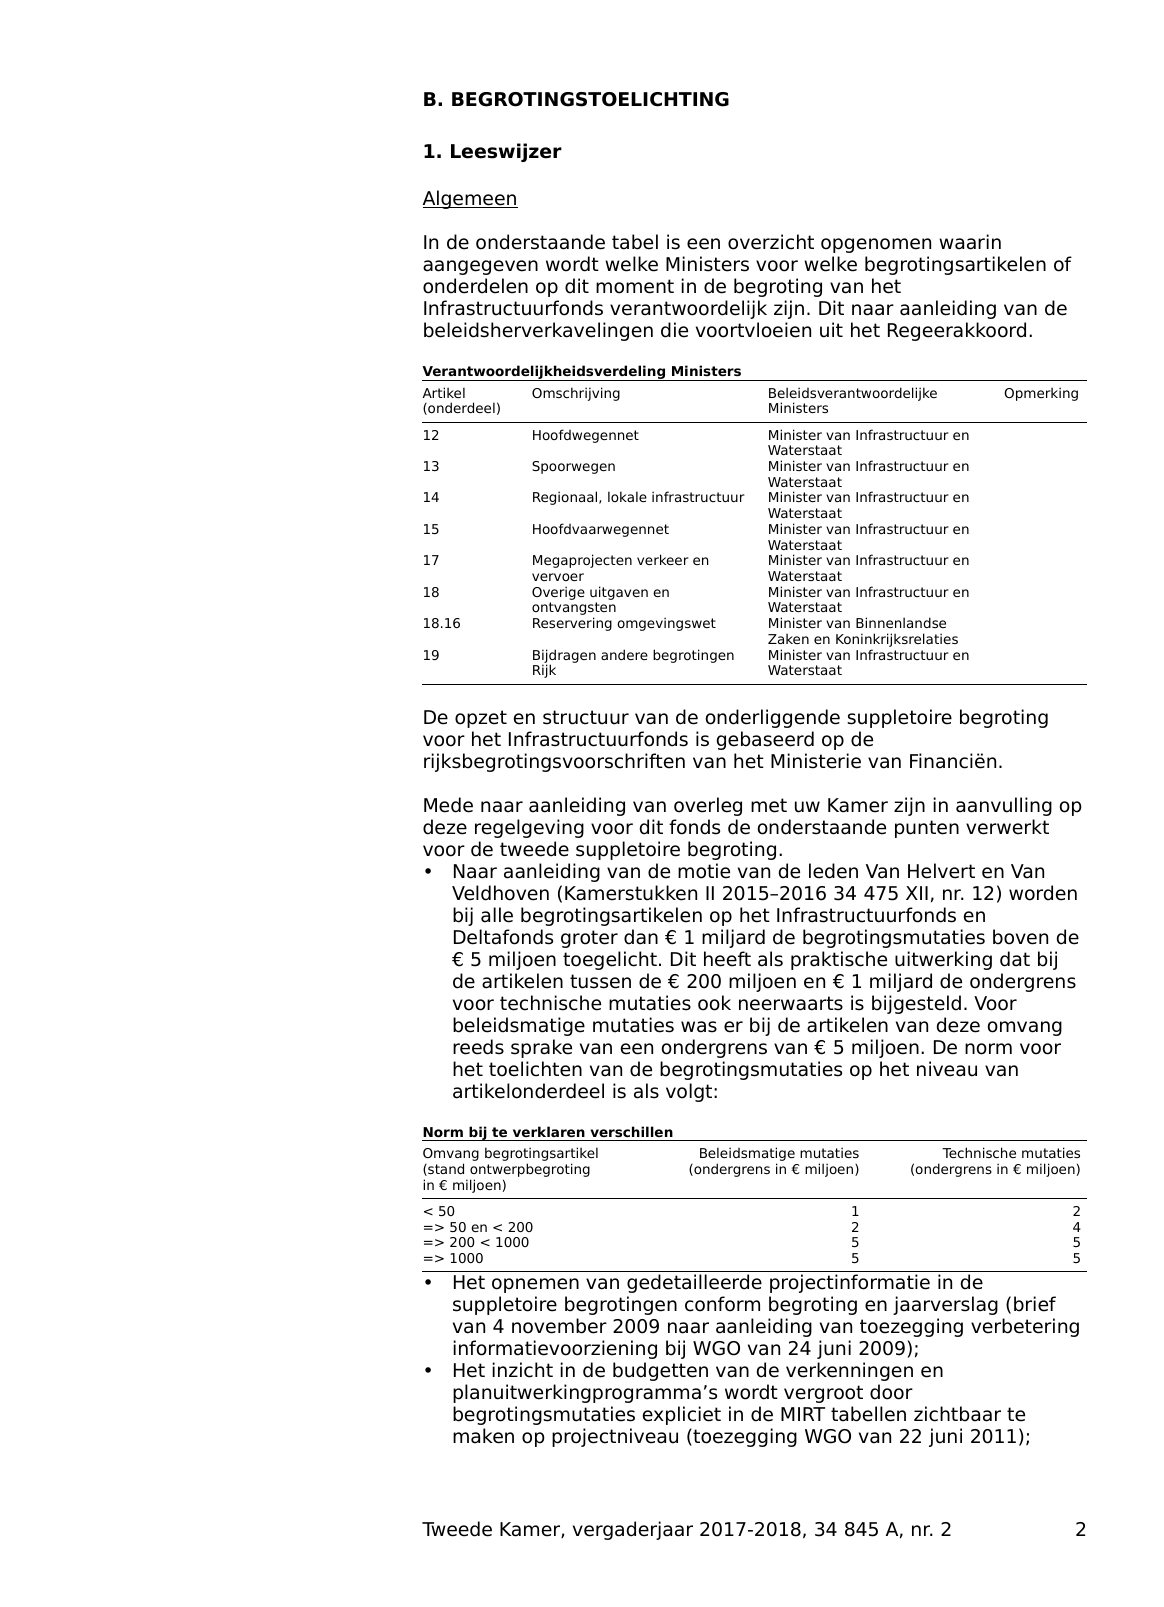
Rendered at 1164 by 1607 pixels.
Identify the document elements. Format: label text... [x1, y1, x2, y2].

table_cell Reservering omgevingswet [526, 616, 762, 647]
table_cell [998, 490, 1087, 522]
table_cell 17 [422, 553, 526, 584]
table_cell Omvang begrotingsartikel (stand ontwerpbegroting in € miljoen) [422, 1141, 644, 1198]
table_cell < 50 [422, 1199, 644, 1219]
table_cell Minister van Infrastructuur en Waterstaat [762, 423, 998, 459]
text • Naar aanleiding van de motie van de leden Van Helvert en Van Veldhoven (Kamerstukken II 2015–2016 34 475 XII, nr. 12) worden bij alle begrotingsartikelen op het Infrastructuurfonds en Deltafonds groter dan € 1 miljard de begrotingsmutaties boven de € 5 miljoen toegelicht. Dit heeft als praktische uitwerking dat bij de artikelen tussen de € 200 miljoen en € 1 miljard de ondergrens voor technische mutaties ook neerwaarts is bijgesteld. Voor beleidsmatige mutaties was er bij de artikelen van deze omvang reeds sprake van een ondergrens van € 5 miljoen. De norm voor het toelichten van de begrotingsmutaties op het niveau van artikelonderdeel is als volgt: [422, 861, 1087, 1103]
table_cell => 1000 [422, 1251, 644, 1271]
table_cell [998, 585, 1087, 616]
text Mede naar aanleiding van overleg met uw Kamer zijn in aanvulling op deze regelgeving voor dit fonds de onderstaande punten verwerkt voor de tweede suppletoire begroting. [422, 795, 1087, 861]
table_cell Minister van Infrastructuur en Waterstaat [762, 553, 998, 584]
text De opzet en structuur van de onderliggende suppletoire begroting voor het Infrastructuurfonds is gebaseerd op de rijksbegrotingsvoorschriften van het Ministerie van Financiën. [422, 707, 1087, 773]
table_header Norm bij te verklaren verschillen [422, 1125, 1087, 1140]
table_cell 4 [865, 1219, 1087, 1235]
table_cell Minister van Infrastructuur en Waterstaat [762, 585, 998, 616]
table_cell 5 [644, 1235, 865, 1251]
table_cell Hoofdvaarwegennet [526, 522, 762, 553]
table_cell 2 [865, 1199, 1087, 1219]
table_cell Artikel (onderdeel) [422, 381, 526, 422]
table_cell 5 [644, 1251, 865, 1271]
table_cell 13 [422, 459, 526, 490]
table_header Verantwoordelijkheidsverdeling Ministers [422, 364, 1087, 380]
subtitle 1. Leeswijzer [422, 141, 1087, 163]
table_cell [998, 553, 1087, 584]
table_cell 18.16 [422, 616, 526, 647]
text • Het inzicht in de budgetten van de verkenningen en planuitwerkingprogramma’s wordt vergroot door begrotingsmutaties expliciet in de MIRT tabellen zichtbaar te maken op projectniveau (toezegging WGO van 22 juni 2011); [422, 1360, 1087, 1448]
table_cell 18 [422, 585, 526, 616]
table_cell 14 [422, 490, 526, 522]
table_cell 1 [644, 1199, 865, 1219]
table_cell 15 [422, 522, 526, 553]
table_cell 2 [644, 1219, 865, 1235]
table_cell Opmerking [998, 381, 1087, 422]
table_cell Overige uitgaven en ontvangsten [526, 585, 762, 616]
table_cell [998, 423, 1087, 459]
table_cell Minister van Infrastructuur en Waterstaat [762, 522, 998, 553]
table_cell Minister van Infrastructuur en Waterstaat [762, 459, 998, 490]
table_cell Megaprojecten verkeer en vervoer [526, 553, 762, 584]
text • Het opnemen van gedetailleerde projectinformatie in de suppletoire begrotingen conform begroting en jaarverslag (brief van 4 november 2009 naar aanleiding van toezegging verbetering informatievoorziening bij WGO van 24 juni 2009); [422, 1272, 1087, 1360]
table_cell Minister van Infrastructuur en Waterstaat [762, 490, 998, 522]
table_cell Regionaal, lokale infrastructuur [526, 490, 762, 522]
table_cell Hoofdwegennet [526, 423, 762, 459]
table_cell => 50 en < 200 [422, 1219, 644, 1235]
table_cell 5 [865, 1235, 1087, 1251]
table_cell Technische mutaties (ondergrens in € miljoen) [865, 1141, 1087, 1198]
text In de onderstaande tabel is een overzicht opgenomen waarin aangegeven wordt welke Ministers voor welke begrotingsartikelen of onderdelen op dit moment in de begroting van het Infrastructuurfonds verantwoordelijk zijn. Dit naar aanleiding van de beleidsherverkavelingen die voortvloeien uit het Regeerakkoord. [422, 232, 1087, 342]
table_cell Beleidsverantwoordelijke Ministers [762, 381, 998, 422]
table_cell [998, 459, 1087, 490]
table_cell 5 [865, 1251, 1087, 1271]
table_cell Spoorwegen [526, 459, 762, 490]
table_cell 19 [422, 648, 526, 684]
table_cell [998, 648, 1087, 684]
table_cell Minister van Infrastructuur en Waterstaat [762, 648, 998, 684]
table_cell Omschrijving [526, 381, 762, 422]
table_cell => 200 < 1000 [422, 1235, 644, 1251]
table_cell [998, 522, 1087, 553]
subtitle Algemeen [422, 188, 1087, 210]
subtitle B. BEGROTINGSTOELICHTING [422, 89, 1087, 111]
table_cell [998, 616, 1087, 647]
table_cell 12 [422, 423, 526, 459]
table_cell Beleidsmatige mutaties (ondergrens in € miljoen) [644, 1141, 865, 1198]
table_cell Bijdragen andere begrotingen Rijk [526, 648, 762, 684]
table_cell Minister van Binnenlandse Zaken en Koninkrijksrelaties [762, 616, 998, 647]
